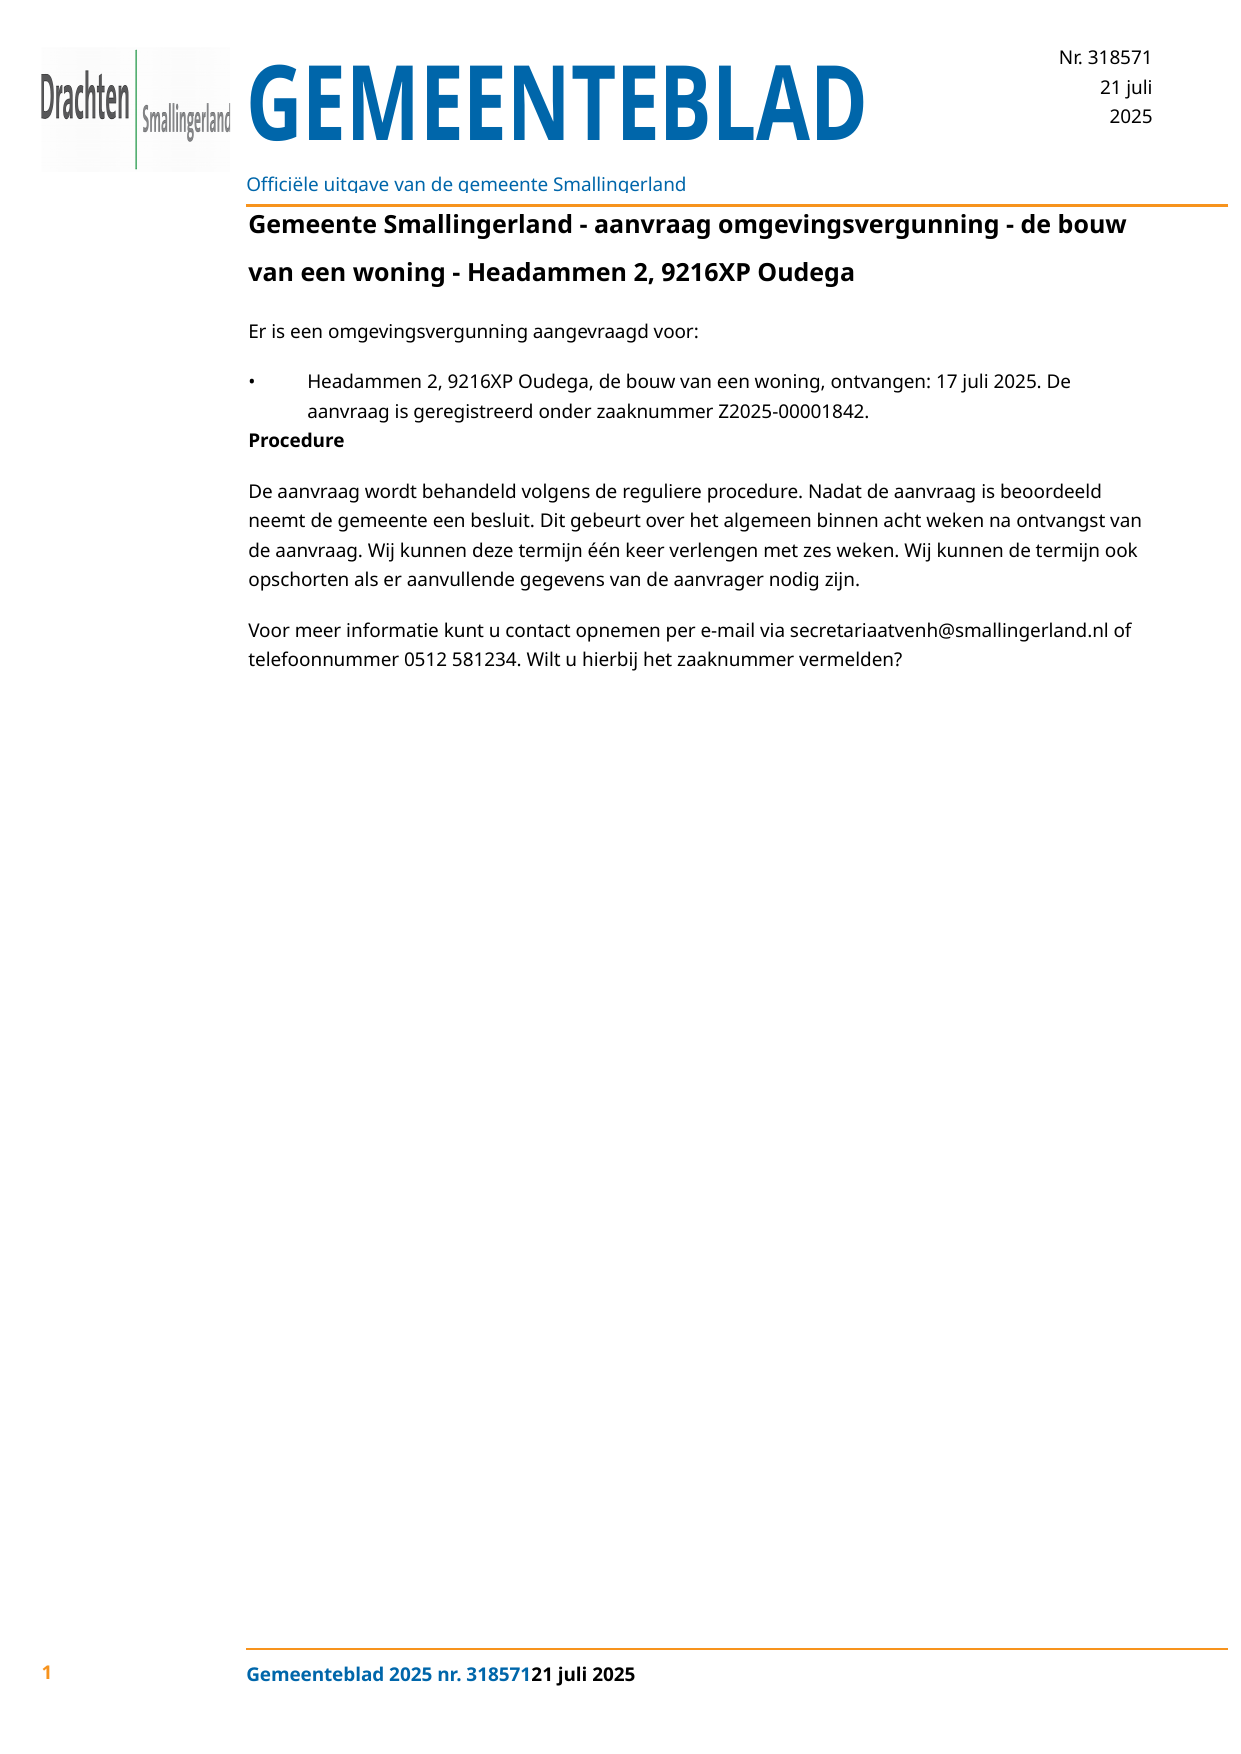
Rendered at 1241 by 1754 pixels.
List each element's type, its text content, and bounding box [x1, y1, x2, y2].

text Gemeente Smallingerland - aanvraag omgevingsvergunning - de bouw van een woning - Headammen 2, 9216XP Oudega [248, 207, 1152, 288]
text De aanvraag wordt behandeld volgens de reguliere procedure. Nadat de aanvraag is beoordeeld neemt de gemeente een besluit. Dit gebeurt over het algemeen binnen acht weken na ontvangst van de aanvraag. Wij kunnen deze termijn één keer verlengen met zes weken. Wij kunnen de termijn ook opschorten als er aanvullende gegevens van de aanvrager nodig zijn. [248, 478, 1152, 592]
text Er is een omgevingsvergunning aangevraagd voor: [248, 318, 1152, 344]
text Voor meer informatie kunt u contact opnemen per e-mail via secretariaatvenh@smallingerland.nl of telefoonnummer 0512 581234. Wilt u hierbij het zaaknummer vermelden? [248, 617, 1152, 672]
text Procedure [248, 427, 1152, 453]
picture [41, 47, 231, 172]
list Headammen 2, 9216XP Oudega, de bouw van een woning, ontvangen: 17 juli 2025. De aanvraag is geregistreerd onder zaaknummer Z2025-00001842. [248, 368, 1152, 424]
